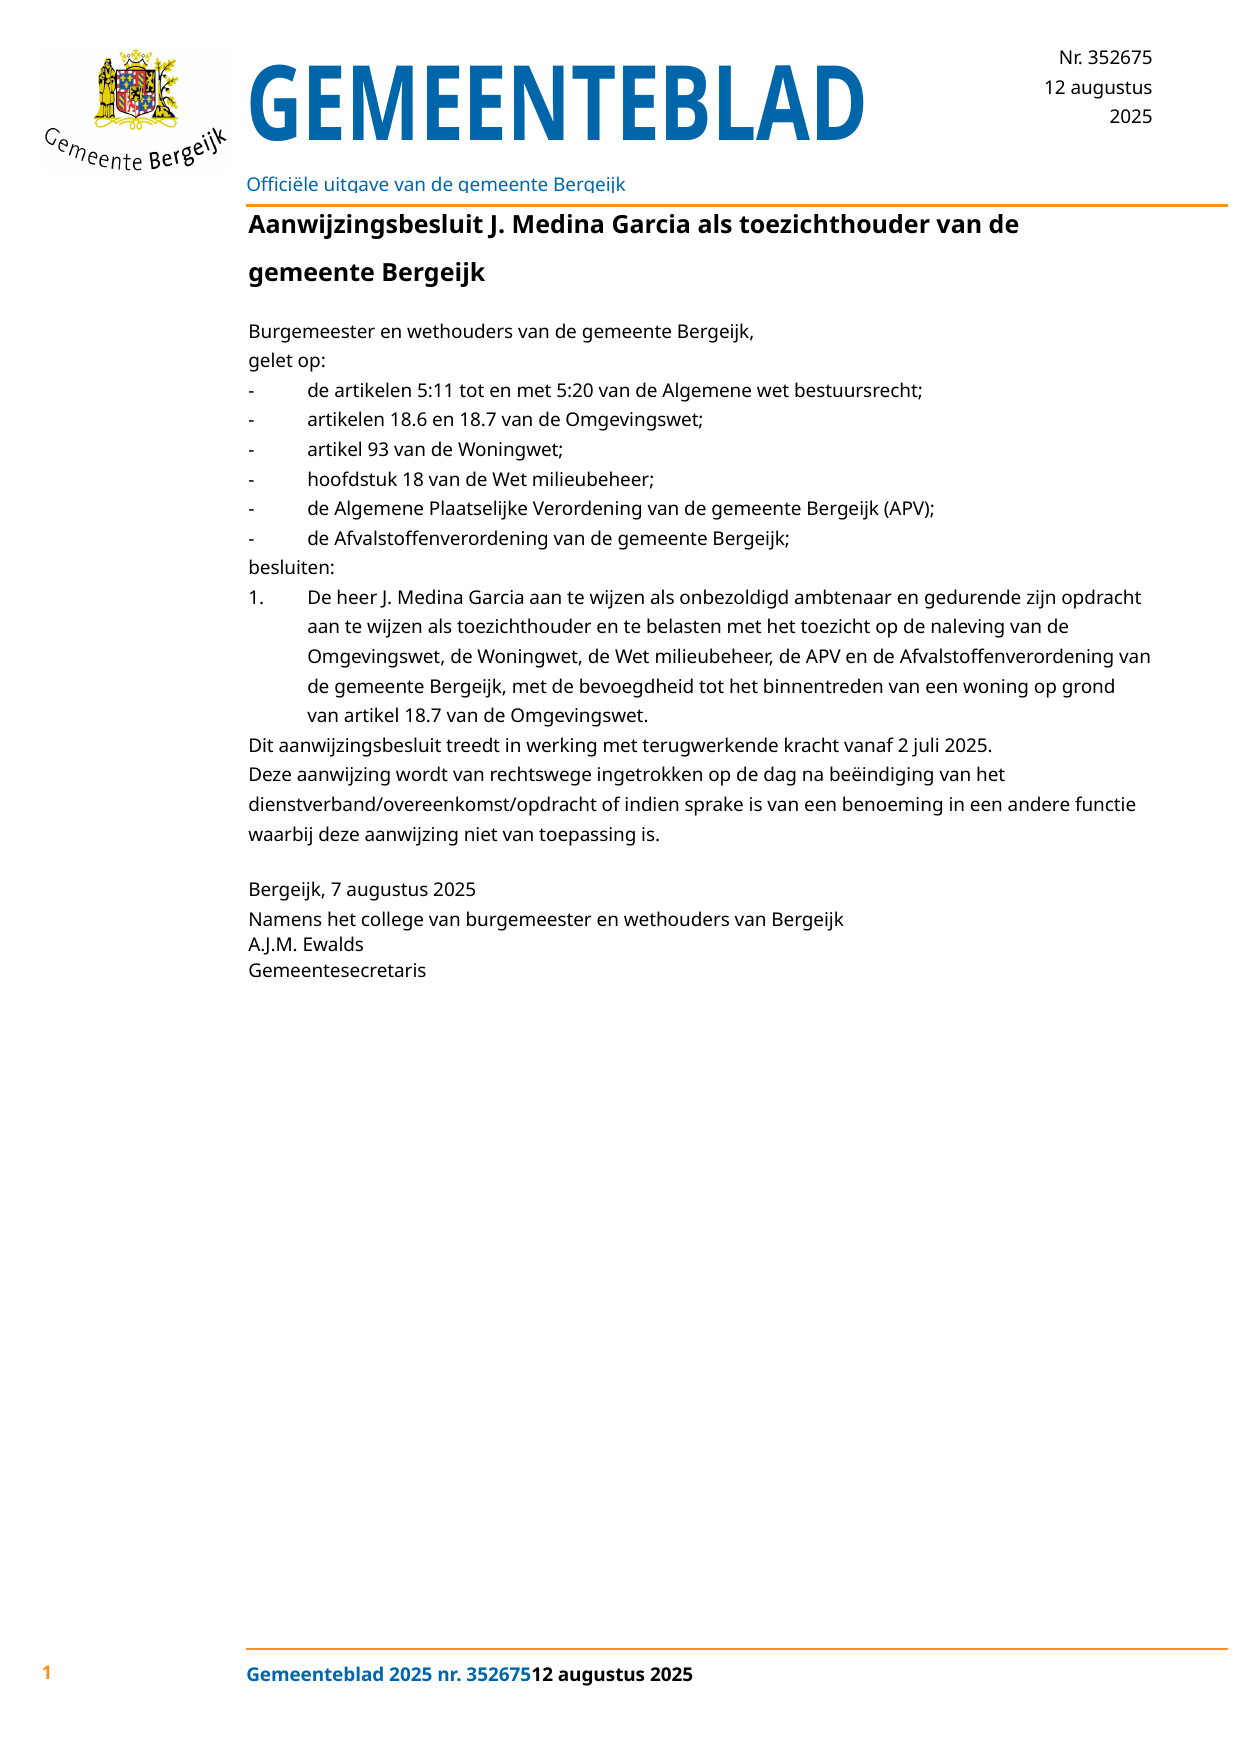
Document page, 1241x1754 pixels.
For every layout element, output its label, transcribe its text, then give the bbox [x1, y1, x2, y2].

text Dit aanwijzingsbesluit treedt in werking met terugwerkende kracht vanaf 2 juli 2025. [248, 732, 1152, 758]
text Deze aanwijzing wordt van rechtswege ingetrokken op de dag na beëindiging van het dienstverband/overeenkomst/opdracht of indien sprake is van een benoeming in een andere functie waarbij deze aanwijzing niet van toepassing is. [248, 762, 1152, 847]
list artikel 93 van de Woningwet; [248, 436, 1152, 462]
list de Algemene Plaatselijke Verordening van de gemeente Bergeijk (APV); [248, 495, 1152, 521]
picture [41, 47, 231, 172]
text gelet op: [248, 347, 1152, 373]
list de Afvalstoffenverordening van de gemeente Bergeijk; [248, 525, 1152, 551]
list De heer J. Medina Garcia aan te wijzen als onbezoldigd ambtenaar en gedurende zijn opdracht aan te wijzen als toezichthouder en te belasten met het toezicht op de naleving van de Omgevingswet, de Woningwet, de Wet milieubeheer, de APV en de Afvalstoffenverordening van de gemeente Bergeijk, met de bevoegdheid tot het binnentreden van een woning op grond van artikel 18.7 van de Omgevingswet. [248, 584, 1152, 728]
text Namens het college van burgemeester en wethouders van Bergeijk [248, 906, 1152, 931]
text Aanwijzingsbesluit J. Medina Garcia als toezichthouder van de gemeente Bergeijk [248, 207, 1152, 288]
list de artikelen 5:11 tot en met 5:20 van de Algemene wet bestuursrecht; [248, 377, 1152, 403]
text Burgemeester en wethouders van de gemeente Bergeijk, [248, 318, 1152, 344]
text besluiten: [248, 554, 1152, 580]
text Bergeijk, 7 augustus 2025 [248, 876, 1152, 902]
text Gemeentesecretaris [248, 957, 1152, 983]
list artikelen 18.6 en 18.7 van de Omgevingswet; [248, 407, 1152, 432]
list hoofdstuk 18 van de Wet milieubeheer; [248, 466, 1152, 492]
text A.J.M. Ewalds [248, 931, 1152, 957]
